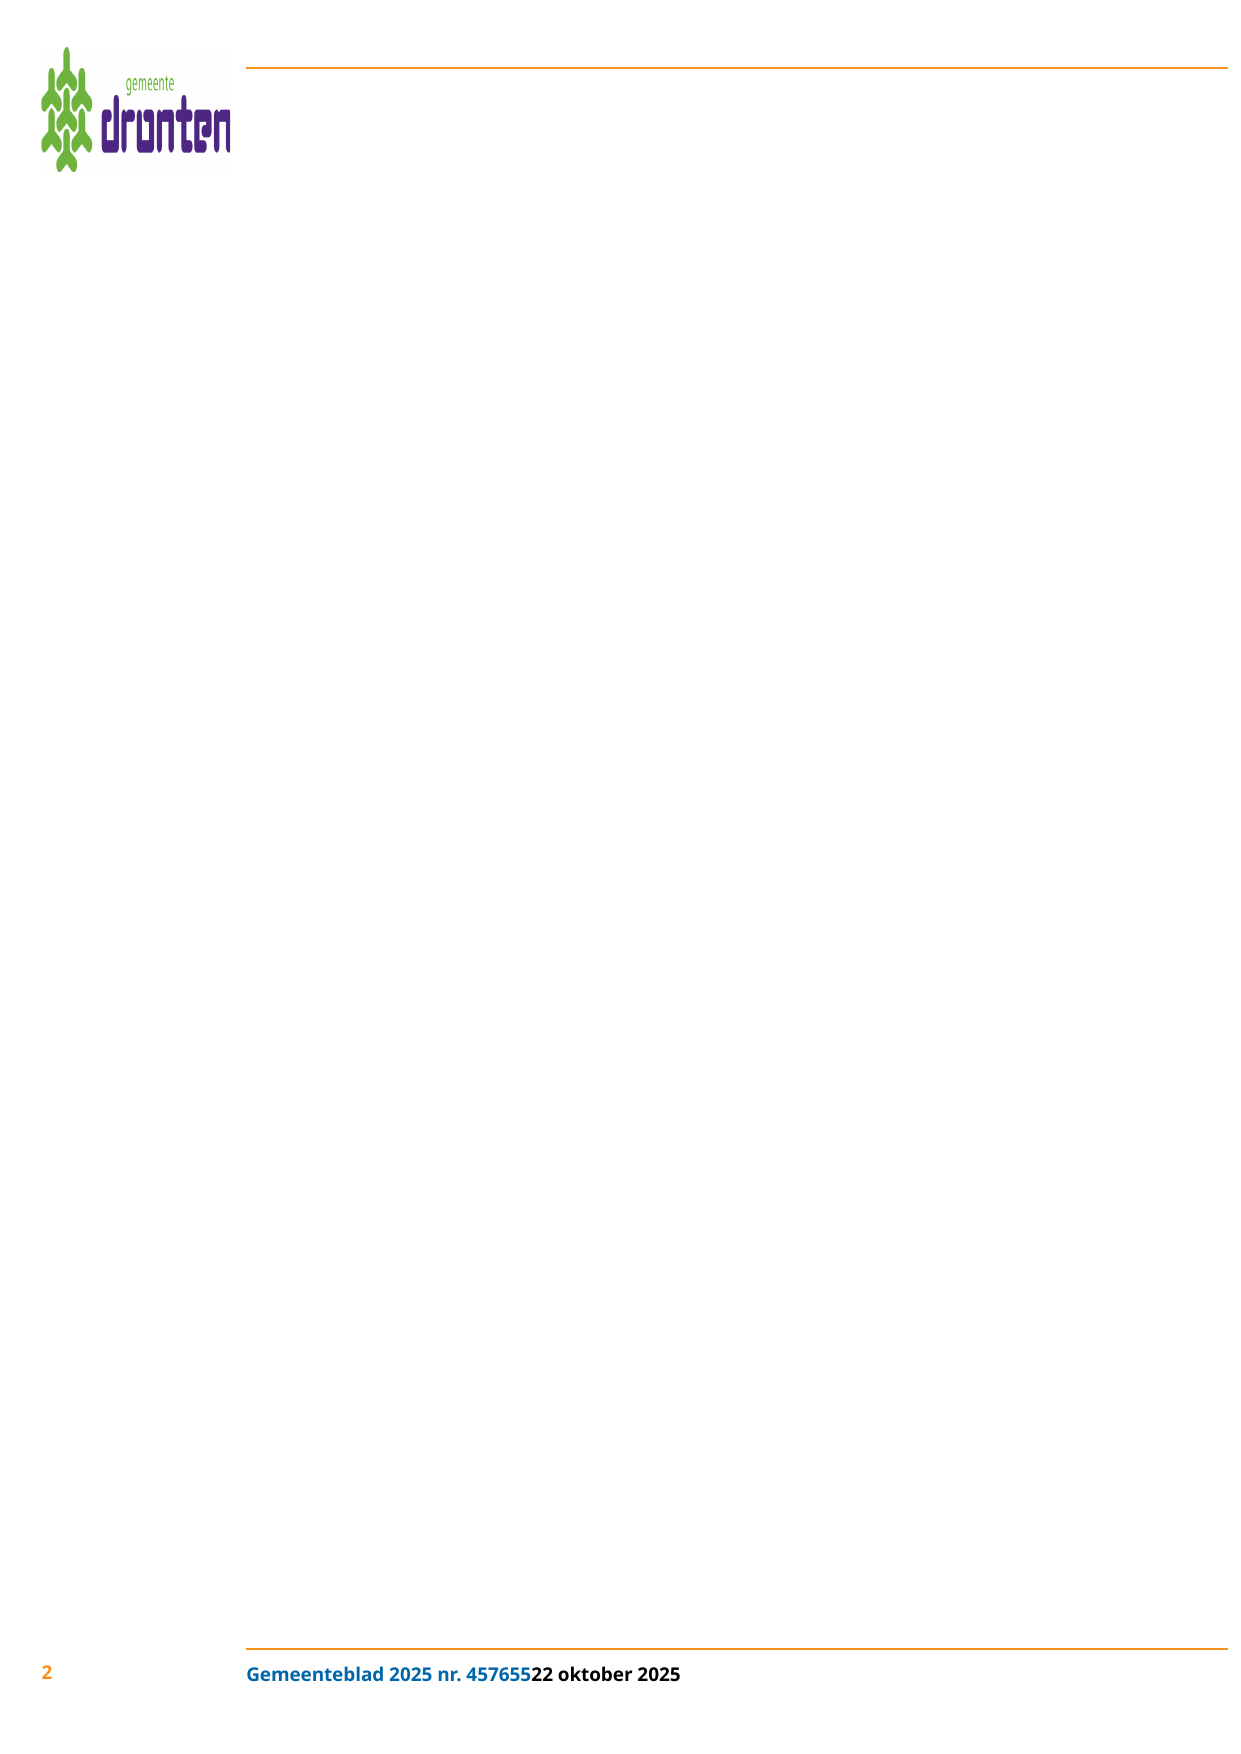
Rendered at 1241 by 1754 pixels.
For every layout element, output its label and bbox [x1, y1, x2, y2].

picture [41, 47, 231, 172]
